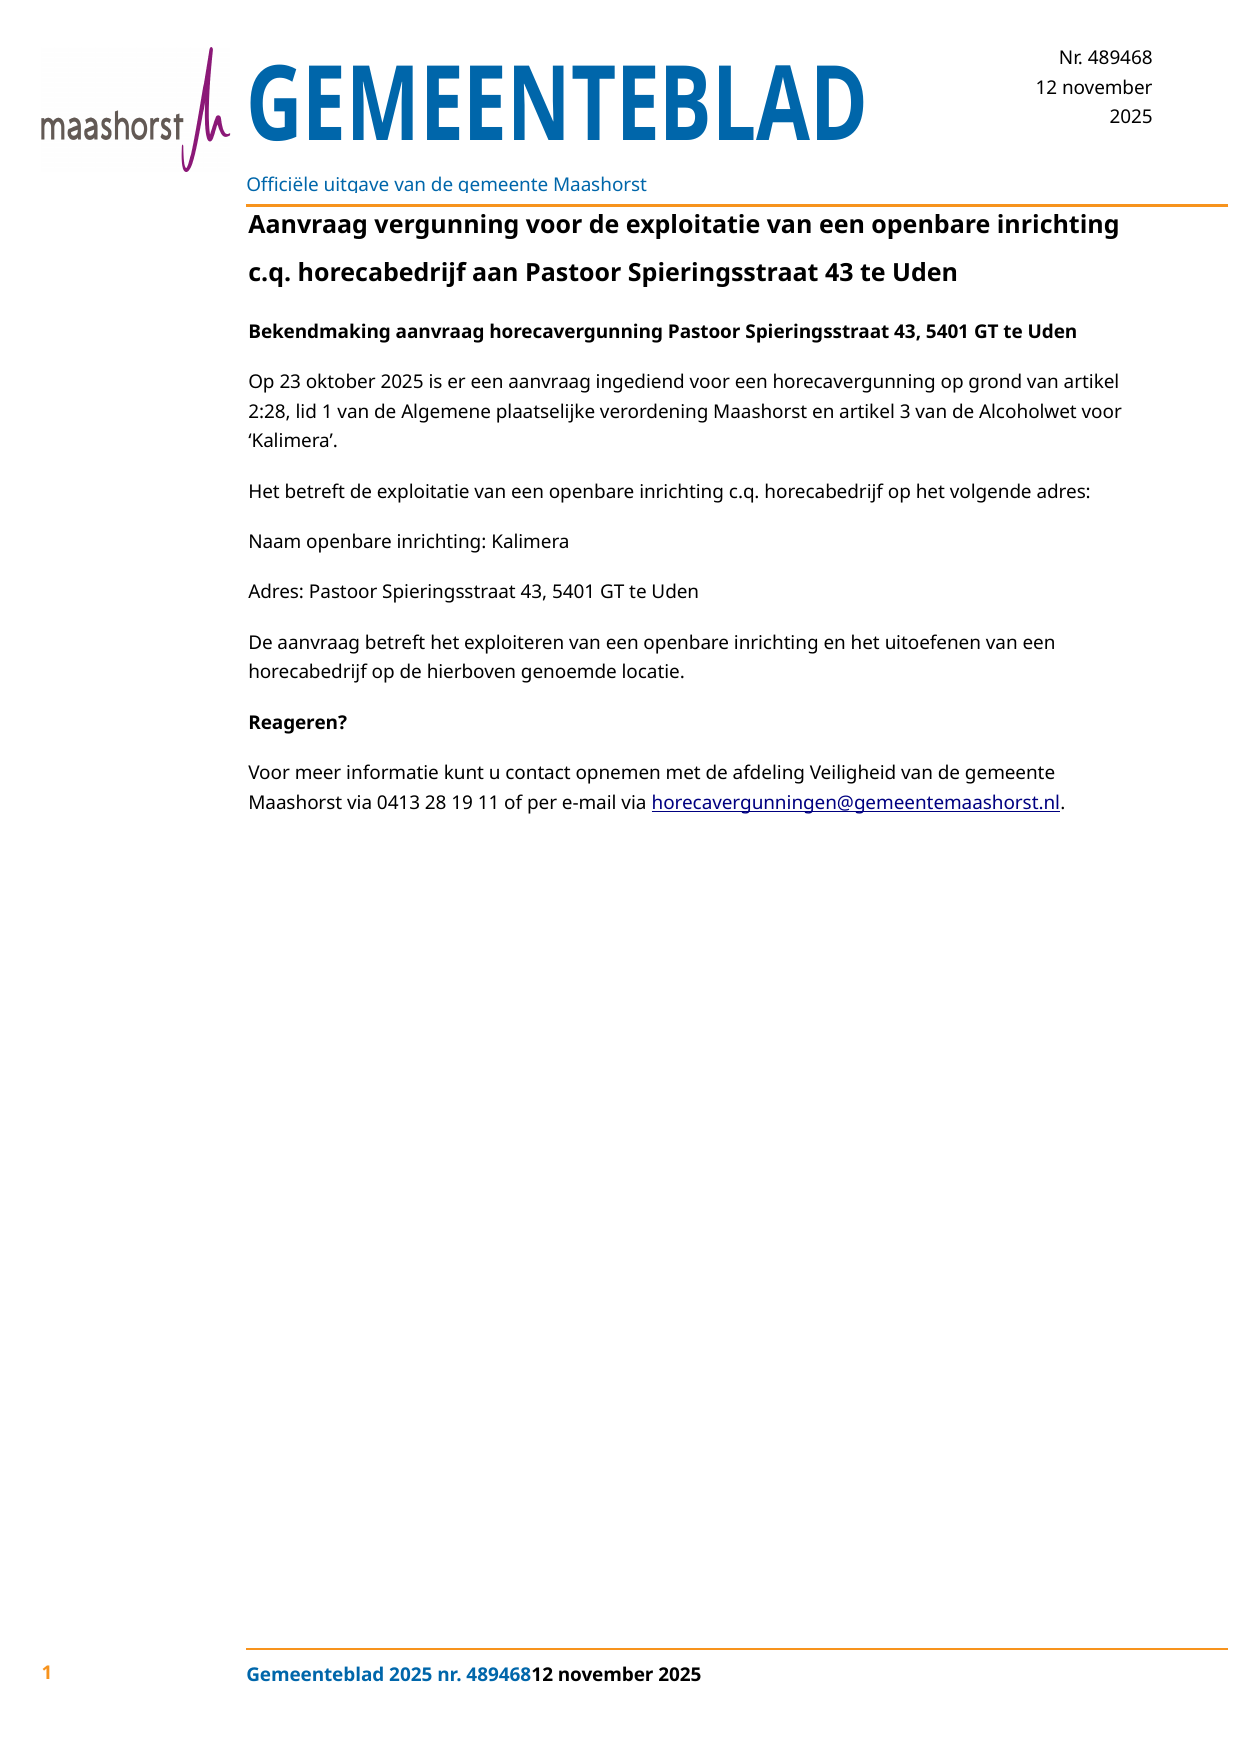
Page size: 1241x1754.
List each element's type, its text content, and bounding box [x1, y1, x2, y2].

text Reageren? [248, 709, 1152, 735]
text Naam openbare inrichting: Kalimera [248, 528, 1152, 554]
text Bekendmaking aanvraag horecavergunning Pastoor Spieringsstraat 43, 5401 GT te Uden [248, 318, 1152, 344]
picture [41, 47, 231, 172]
text Op 23 oktober 2025 is er een aanvraag ingediend voor een horecavergunning op grond van artikel 2:28, lid 1 van de Algemene plaatselijke verordening Maashorst en artikel 3 van de Alcoholwet voor ‘Kalimera’. [248, 368, 1152, 453]
text Het betreft de exploitatie van een openbare inrichting c.q. horecabedrijf op het volgende adres: [248, 478, 1152, 504]
text Adres: Pastoor Spieringsstraat 43, 5401 GT te Uden [248, 579, 1152, 604]
text Aanvraag vergunning voor de exploitatie van een openbare inrichting c.q. horecabedrijf aan Pastoor Spieringsstraat 43 te Uden [248, 207, 1152, 288]
text Voor meer informatie kunt u contact opnemen met de afdeling Veiligheid van de gemeente Maashorst via 0413 28 19 11 of per e-mail via horecavergunningen@gemeentemaashorst.nl. [248, 759, 1152, 815]
text De aanvraag betreft het exploiteren van een openbare inrichting en het uitoefenen van een horecabedrijf op de hierboven genoemde locatie. [248, 629, 1152, 684]
